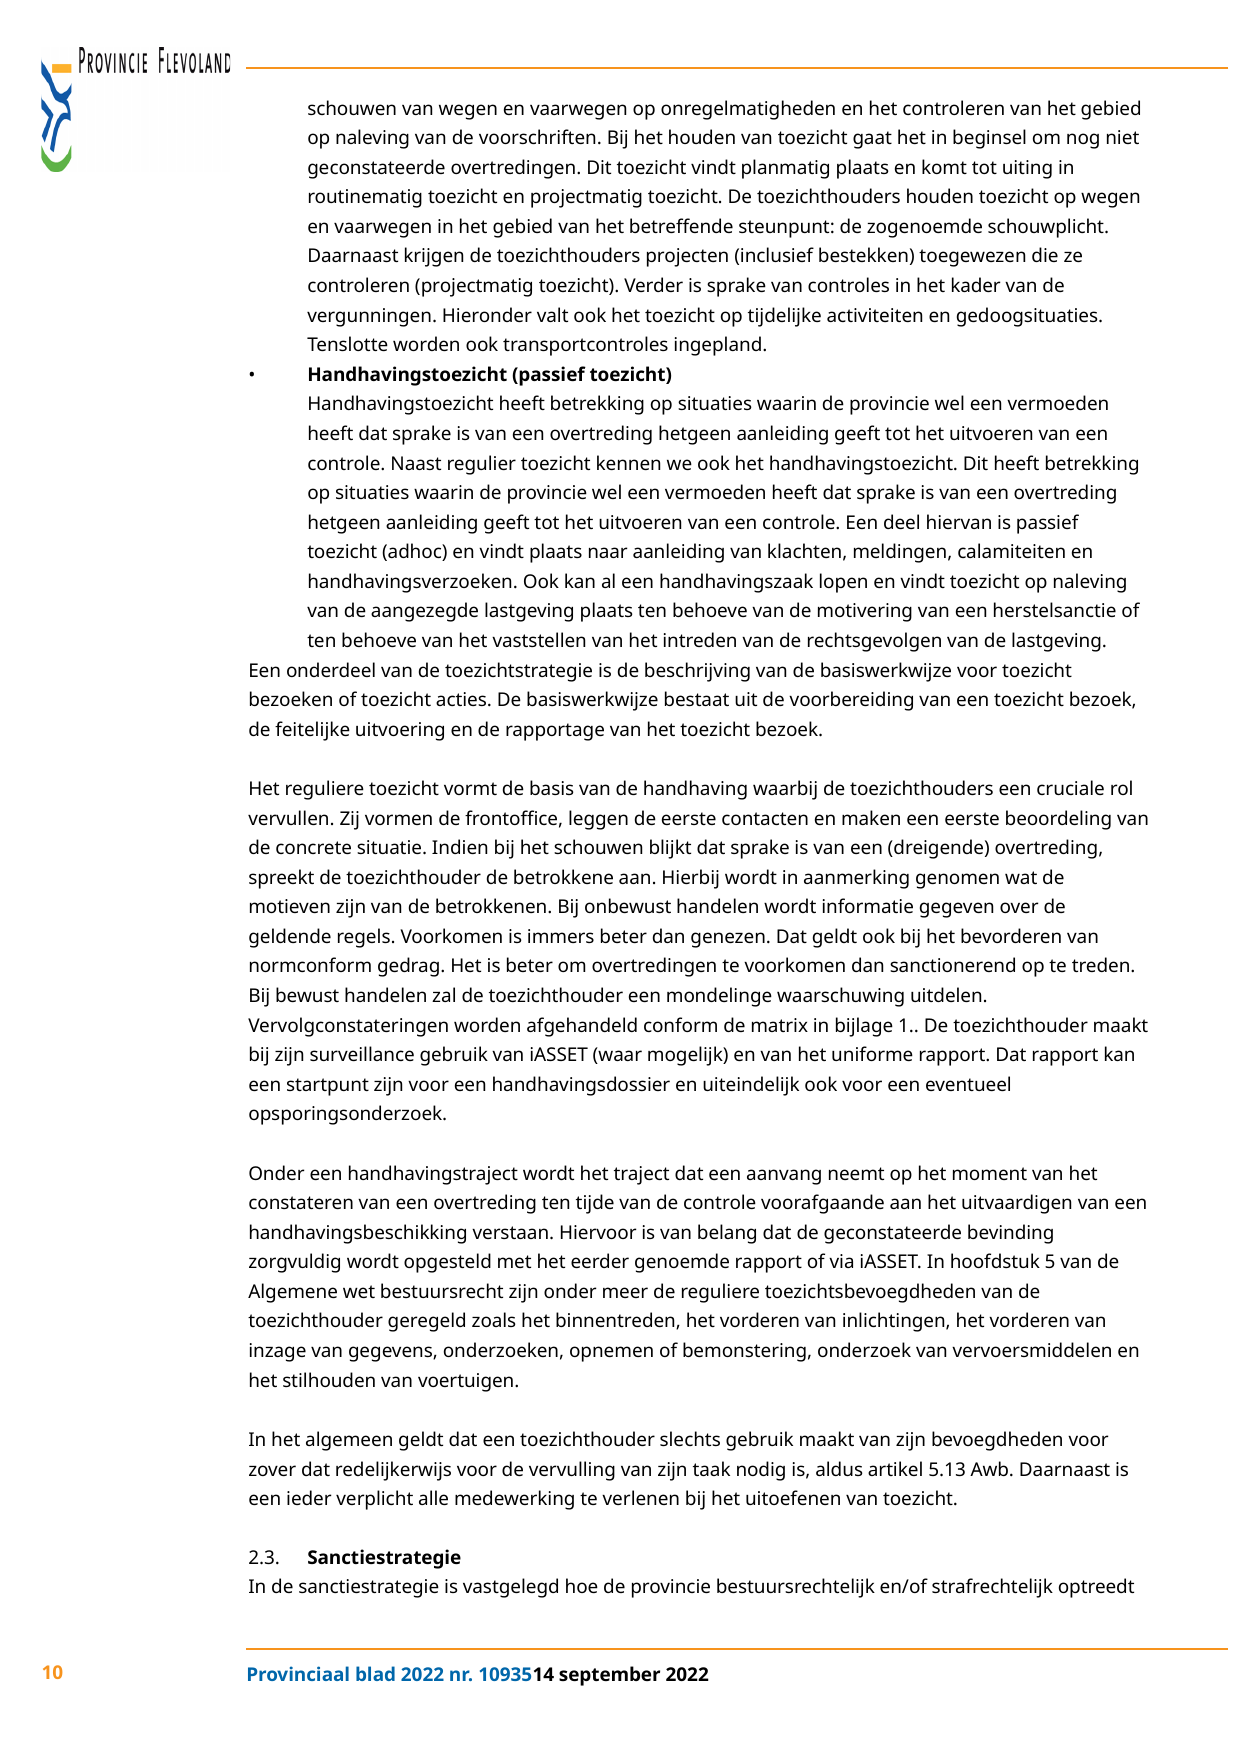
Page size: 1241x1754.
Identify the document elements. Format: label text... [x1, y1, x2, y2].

list Handhavingstoezicht heeft betrekking op situaties waarin de provincie wel een vermoeden heeft dat sprake is van een overtreding hetgeen aanleiding geeft tot het uitvoeren van een controle. Naast regulier toezicht kennen we ook het handhavingstoezicht. Dit heeft betrekking op situaties waarin de provincie wel een vermoeden heeft dat sprake is van een overtreding hetgeen aanleiding geeft tot het uitvoeren van een controle. Een deel hiervan is passief toezicht (adhoc) en vindt plaats naar aanleiding van klachten, meldingen, calamiteiten en handhavingsverzoeken. Ook kan al een handhavingszaak lopen en vindt toezicht op naleving van de aangezegde lastgeving plaats ten behoeve van de motivering van een herstelsanctie of ten behoeve van het vaststellen van het intreden van de rechtsgevolgen van de lastgeving. [248, 391, 1152, 653]
list Sanctiestrategie [248, 1544, 1152, 1569]
table_header In het algemeen geldt dat een toezichthouder slechts gebruik maakt van zijn bevoegdheden voor zover dat redelijkerwijs voor de vervulling van zijn taak nodig is, aldus artikel 5.13 Awb. Daarnaast is een ieder verplicht alle medewerking te verlenen bij het uitoefenen van toezicht. [248, 1426, 1152, 1511]
list schouwen van wegen en vaarwegen op onregelmatigheden en het controleren van het gebied op naleving van de voorschriften. Bij het houden van toezicht gaat het in beginsel om nog niet geconstateerde overtredingen. Dit toezicht vindt planmatig plaats en komt tot uiting in routinematig toezicht en projectmatig toezicht. De toezichthouders houden toezicht op wegen en vaarwegen in het gebied van het betreffende steunpunt: de zogenoemde schouwplicht. Daarnaast krijgen de toezichthouders projecten (inclusief bestekken) toegewezen die ze controleren (projectmatig toezicht). Verder is sprake van controles in het kader van de vergunningen. Hieronder valt ook het toezicht op tijdelijke activiteiten en gedoogsituaties. Tenslotte worden ook transportcontroles ingepland. [248, 95, 1152, 357]
list Handhavingstoezicht (passief toezicht) [248, 361, 1152, 387]
text Onder een handhavingstraject wordt het traject dat een aanvang neemt op het moment van het constateren van een overtreding ten tijde van de controle voorafgaande aan het uitvaardigen van een handhavingsbeschikking verstaan. Hiervoor is van belang dat de geconstateerde bevinding zorgvuldig wordt opgesteld met het eerder genoemde rapport of via iASSET. In hoofdstuk 5 van de Algemene wet bestuursrecht zijn onder meer de reguliere toezichtsbevoegdheden van de toezichthouder geregeld zoals het binnentreden, het vorderen van inlichtingen, het vorderen van inzage van gegevens, onderzoeken, opnemen of bemonstering, onderzoek van vervoersmiddelen en het stilhouden van voertuigen. [248, 1160, 1152, 1393]
text In de sanctiestrategie is vastgelegd hoe de provincie bestuursrechtelijk en/of strafrechtelijk optreedt [248, 1573, 1152, 1599]
text Het reguliere toezicht vormt de basis van de handhaving waarbij de toezichthouders een cruciale rol vervullen. Zij vormen de frontoffice, leggen de eerste contacten en maken een eerste beoordeling van de concrete situatie. Indien bij het schouwen blijkt dat sprake is van een (dreigende) overtreding, spreekt de toezichthouder de betrokkene aan. Hierbij wordt in aanmerking genomen wat de motieven zijn van de betrokkenen. Bij onbewust handelen wordt informatie gegeven over de geldende regels. Voorkomen is immers beter dan genezen. Dat geldt ook bij het bevorderen van normconform gedrag. Het is beter om overtredingen te voorkomen dan sanctionerend op te treden. Bij bewust handelen zal de toezichthouder een mondelinge waarschuwing uitdelen. Vervolgconstateringen worden afgehandeld conform de matrix in bijlage 1.. De toezichthouder maakt bij zijn surveillance gebruik van iASSET (waar mogelijk) en van het uniforme rapport. Dat rapport kan een startpunt zijn voor een handhavingsdossier en uiteindelijk ook voor een eventueel opsporingsonderzoek. [248, 775, 1152, 1126]
picture [41, 47, 231, 172]
text Een onderdeel van de toezichtstrategie is de beschrijving van de basiswerkwijze voor toezicht bezoeken of toezicht acties. De basiswerkwijze bestaat uit de voorbereiding van een toezicht bezoek, de feitelijke uitvoering en de rapportage van het toezicht bezoek. [248, 657, 1152, 742]
